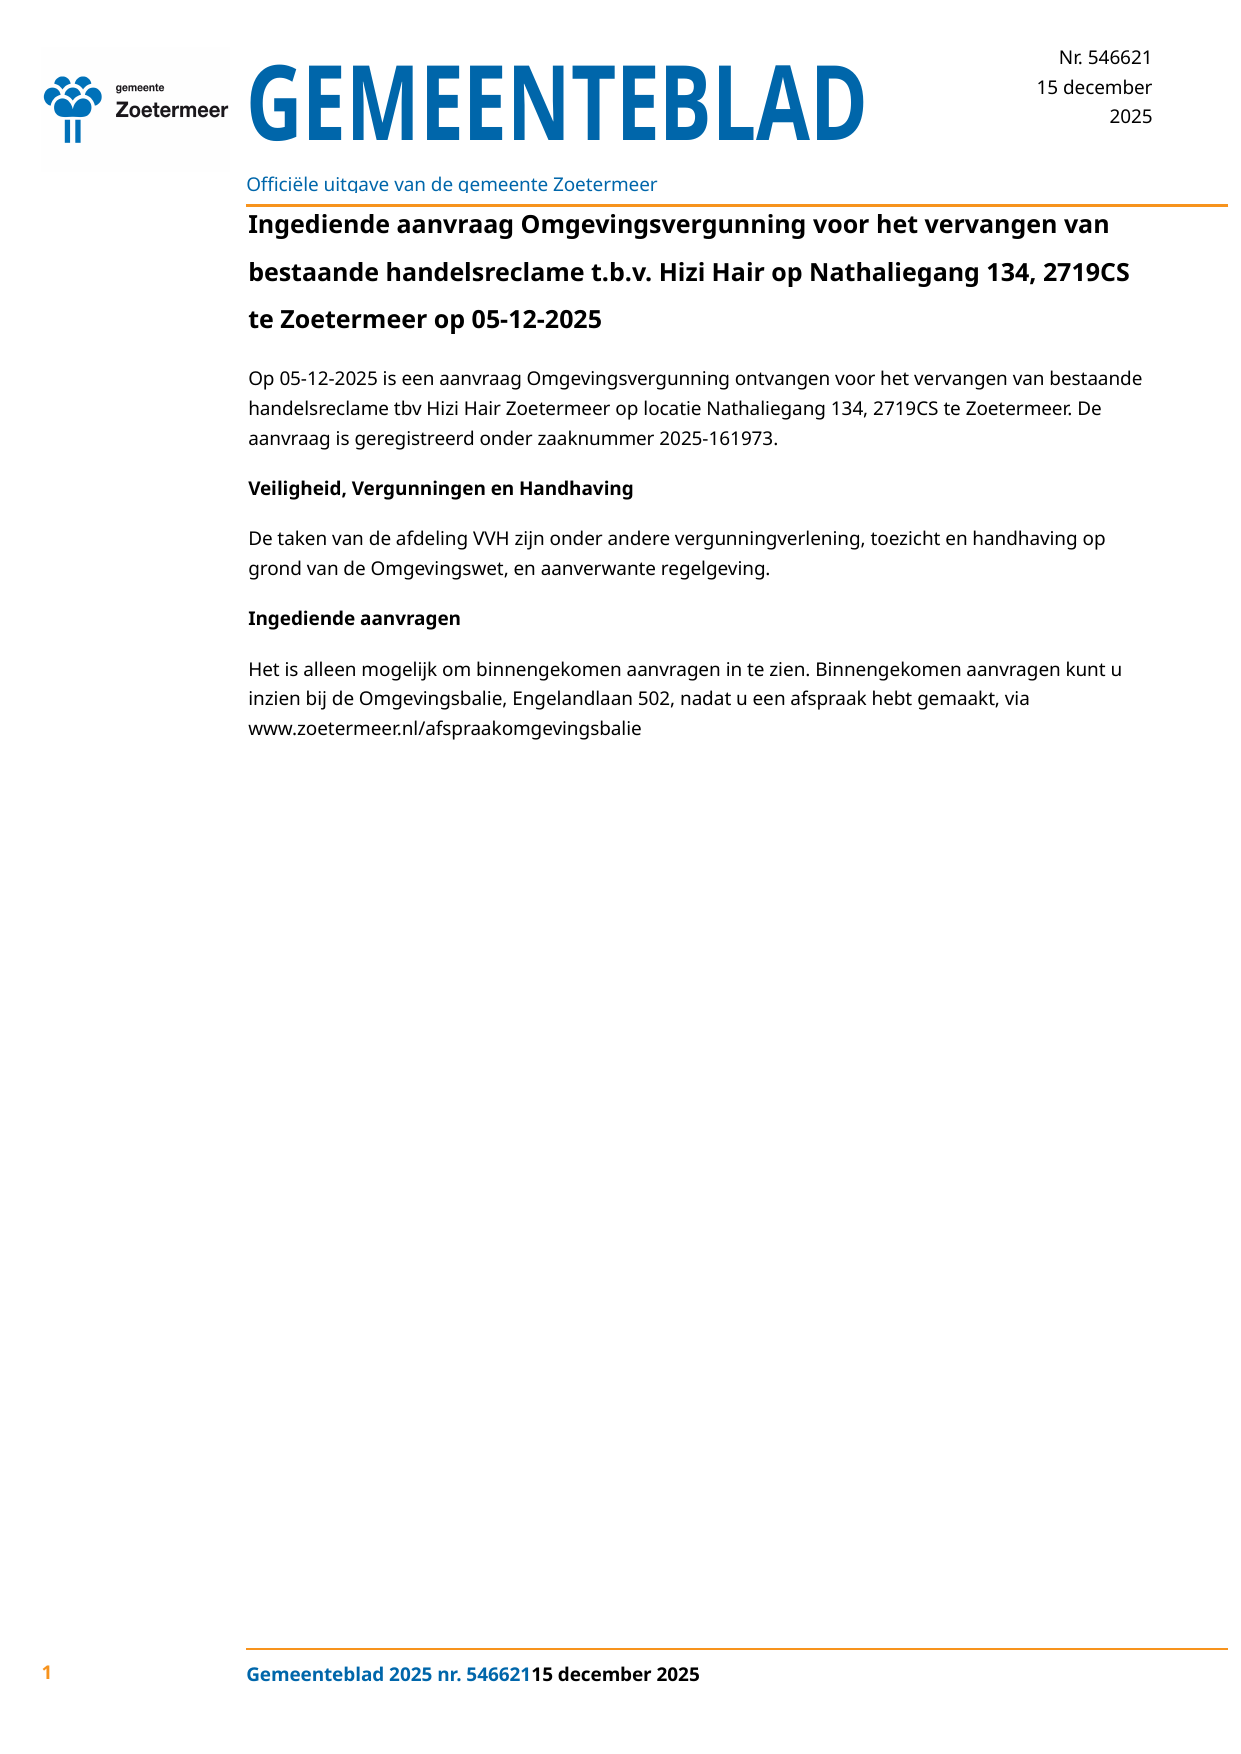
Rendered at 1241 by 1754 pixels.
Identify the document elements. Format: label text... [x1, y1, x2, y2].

text De taken van de afdeling VVH zijn onder andere vergunningverlening, toezicht en handhaving op grond van de Omgevingswet, en aanverwante regelgeving. [248, 526, 1152, 581]
text Op 05-12-2025 is een aanvraag Omgevingsvergunning ontvangen voor het vervangen van bestaande handelsreclame tbv Hizi Hair Zoetermeer op locatie Nathaliegang 134, 2719CS te Zoetermeer. De aanvraag is geregistreerd onder zaaknummer 2025-161973. [248, 366, 1152, 450]
text Ingediende aanvraag Omgevingsvergunning voor het vervangen van bestaande handelsreclame t.b.v. Hizi Hair op Nathaliegang 134, 2719CS te Zoetermeer op 05-12-2025 [248, 207, 1152, 336]
text Ingediende aanvragen [248, 606, 1152, 631]
picture [41, 47, 231, 172]
text Het is alleen mogelijk om binnengekomen aanvragen in te zien. Binnengekomen aanvragen kunt u inzien bij de Omgevingsbalie, Engelandlaan 502, nadat u een afspraak hebt gemaakt, via www.zoetermeer.nl/afspraakomgevingsbalie [248, 656, 1152, 741]
text Veiligheid, Vergunningen en Handhaving [248, 475, 1152, 501]
